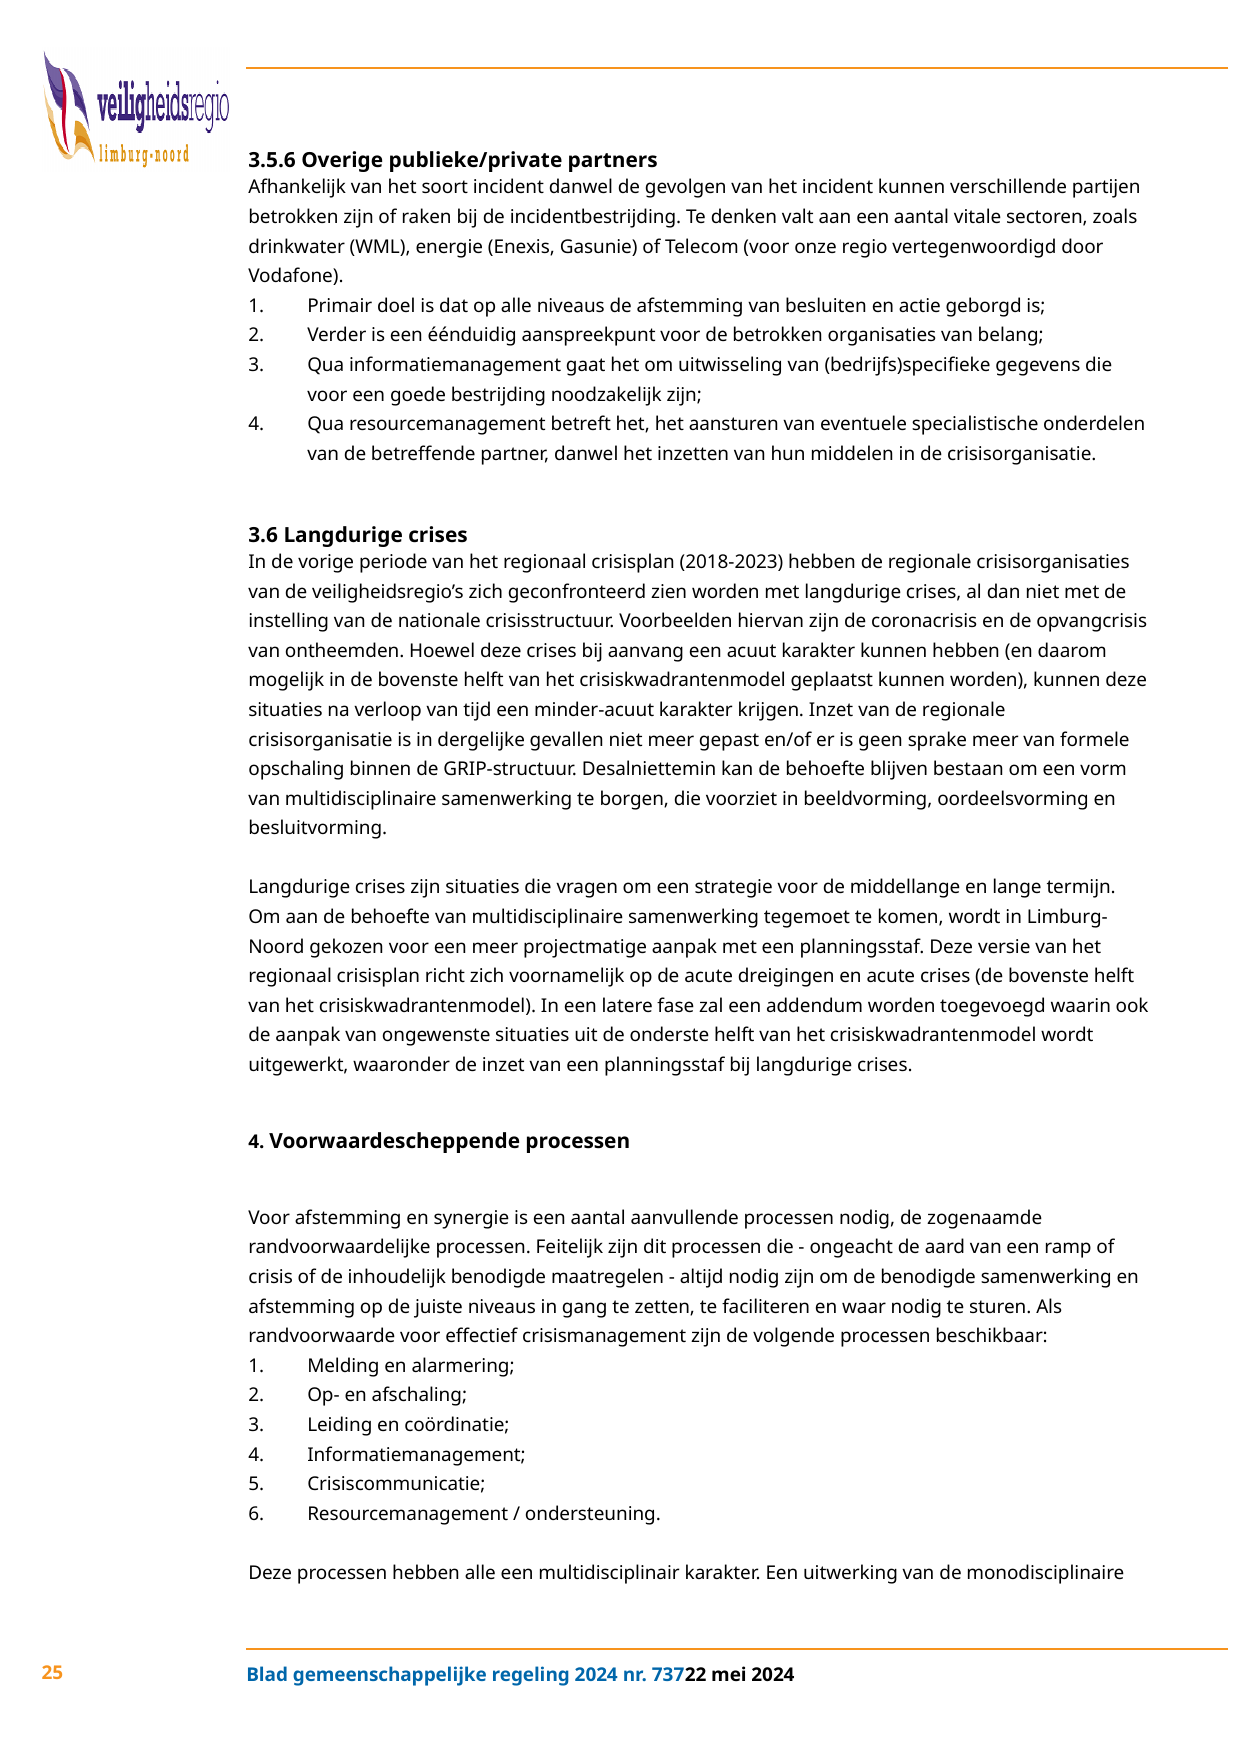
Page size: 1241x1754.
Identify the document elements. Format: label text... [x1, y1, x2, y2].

list Melding en alarmering; [248, 1352, 1152, 1378]
list Qua informatiemanagement gaat het om uitwisseling van (bedrijfs)specifieke gegevens die voor een goede bestrijding noodzakelijk zijn; [248, 351, 1152, 406]
picture [41, 47, 231, 172]
text 4. Voorwaardescheppende processen [248, 1126, 1152, 1155]
text Langdurige crises zijn situaties die vragen om een strategie voor de middellange en lange termijn. Om aan de behoefte van multidisciplinaire samenwerking tegemoet te komen, wordt in Limburg-Noord gekozen voor een meer projectmatige aanpak met een planningsstaf. Deze versie van het regionaal crisisplan richt zich voornamelijk op de acute dreigingen en acute crises (de bovenste helft van het crisiskwadrantenmodel). In een latere fase zal een addendum worden toegevoegd waarin ook de aanpak van ongewenste situaties uit de onderste helft van het crisiskwadrantenmodel wordt uitgewerkt, waaronder de inzet van een planningsstaf bij langdurige crises. [248, 874, 1152, 1077]
list Primair doel is dat op alle niveaus de afstemming van besluiten en actie geborgd is; [248, 292, 1152, 318]
text Afhankelijk van het soort incident danwel de gevolgen van het incident kunnen verschillende partijen betrokken zijn of raken bij de incidentbestrijding. Te denken valt aan een aantal vitale sectoren, zoals drinkwater (WML), energie (Enexis, Gasunie) of Telecom (voor onze regio vertegenwoordigd door Vodafone). [248, 174, 1152, 288]
list Crisiscommunicatie; [248, 1470, 1152, 1496]
text Deze processen hebben alle een multidisciplinair karakter. Een uitwerking van de monodisciplinaire [248, 1559, 1152, 1585]
list Leiding en coördinatie; [248, 1411, 1152, 1437]
text Voor afstemming en synergie is een aantal aanvullende processen nodig, de zogenaamde randvoorwaardelijke processen. Feitelijk zijn dit processen die - ongeacht de aard van een ramp of crisis of de inhoudelijk benodigde maatregelen - altijd nodig zijn om de benodigde samenwerking en afstemming op de juiste niveaus in gang te zetten, te faciliteren en waar nodig te sturen. Als randvoorwaarde voor effectief crisismanagement zijn de volgende processen beschikbaar: [248, 1204, 1152, 1348]
list Informatiemanagement; [248, 1441, 1152, 1467]
list Resourcemanagement / ondersteuning. [248, 1500, 1152, 1526]
text 3.5.6 Overige publieke/private partners [248, 145, 1152, 174]
list Verder is een éénduidig aanspreekpunt voor de betrokken organisaties van belang; [248, 322, 1152, 347]
text In de vorige periode van het regionaal crisisplan (2018-2023) hebben de regionale crisisorganisaties van de veiligheidsregio’s zich geconfronteerd zien worden met langdurige crises, al dan niet met de instelling van de nationale crisisstructuur. Voorbeelden hiervan zijn de coronacrisis en de opvangcrisis van ontheemden. Hoewel deze crises bij aanvang een acuut karakter kunnen hebben (en daarom mogelijk in de bovenste helft van het crisiskwadrantenmodel geplaatst kunnen worden), kunnen deze situaties na verloop van tijd een minder-acuut karakter krijgen. Inzet van de regionale crisisorganisatie is in dergelijke gevallen niet meer gepast en/of er is geen sprake meer van formele opschaling binnen de GRIP-structuur. Desalniettemin kan de behoefte blijven bestaan om een vorm van multidisciplinaire samenwerking te borgen, die voorziet in beeldvorming, oordeelsvorming en besluitvorming. [248, 548, 1152, 840]
list Qua resourcemanagement betreft het, het aansturen van eventuele specialistische onderdelen van de betreffende partner, danwel het inzetten van hun middelen in de crisisorganisatie. [248, 410, 1152, 466]
text 3.6 Langdurige crises [248, 520, 1152, 548]
list Op- en afschaling; [248, 1382, 1152, 1407]
